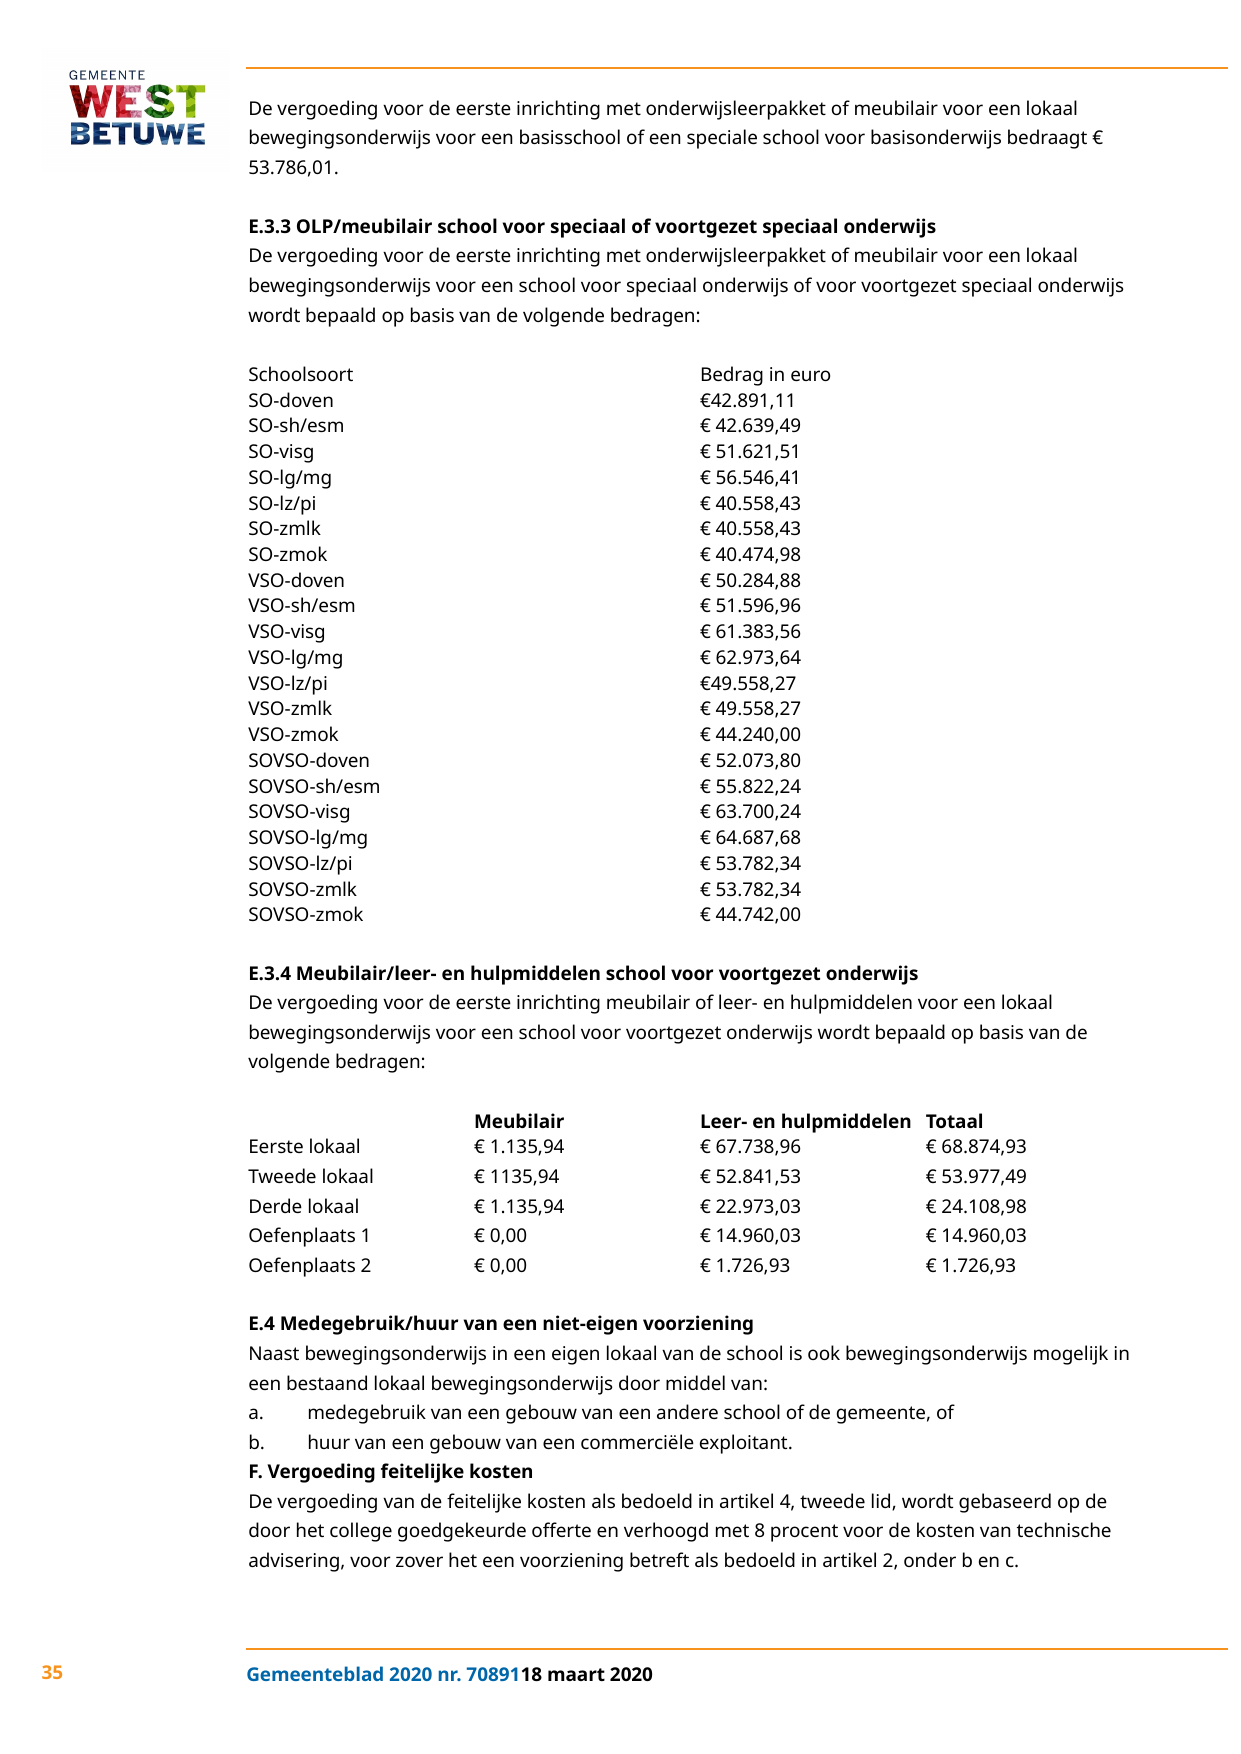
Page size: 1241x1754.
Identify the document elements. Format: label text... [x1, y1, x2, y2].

table_cell € 44.742,00 [700, 901, 1152, 927]
table_header Leer- en hulpmiddelen [700, 1108, 926, 1134]
table_cell SO-lg/mg [248, 464, 700, 490]
table_cell SO-lz/pi [248, 490, 700, 516]
table_header Bedrag in euro [700, 361, 1152, 387]
table_cell € 62.973,64 [700, 644, 1152, 670]
table_cell VSO-lz/pi [248, 670, 700, 696]
table_cell € 63.700,24 [700, 799, 1152, 824]
table_cell € 53.782,34 [700, 850, 1152, 876]
table_cell € 49.558,27 [700, 696, 1152, 721]
table_cell VSO-sh/esm [248, 593, 700, 618]
table_cell € 1.135,94 € 1135,94 € 1.135,94 € 0,00 € 0,00 [474, 1134, 700, 1278]
table_cell € 40.558,43 [700, 490, 1152, 516]
table_cell SO-zmlk [248, 516, 700, 541]
table_cell €42.891,11 [700, 387, 1152, 413]
table_cell SOVSO-doven [248, 747, 700, 773]
text Naast bewegingsonderwijs in een eigen lokaal van de school is ook bewegingsonderwijs mogelijk in een bestaand lokaal bewegingsonderwijs door middel van: [248, 1340, 1152, 1396]
table_cell € 53.782,34 [700, 876, 1152, 901]
list medegebruik van een gebouw van een andere school of de gemeente, of [248, 1399, 1152, 1425]
text De vergoeding voor de eerste inrichting meubilair of leer- en hulpmiddelen voor een lokaal bewegingsonderwijs voor een school voor voortgezet onderwijs wordt bepaald op basis van de volgende bedragen: [248, 989, 1152, 1074]
table_cell SOVSO-zmok [248, 901, 700, 927]
table_cell € 56.546,41 [700, 464, 1152, 490]
table_cell SOVSO-lz/pi [248, 850, 700, 876]
table_cell € 67.738,96 € 52.841,53 € 22.973,03 € 14.960,03 € 1.726,93 [700, 1134, 926, 1278]
text F. Vergoeding feitelijke kosten [248, 1458, 1152, 1484]
table_cell SO-doven [248, 387, 700, 413]
table_cell € 52.073,80 [700, 747, 1152, 773]
text E.3.4 Meubilair/leer- en hulpmiddelen school voor voortgezet onderwijs [248, 960, 1152, 986]
table_cell € 61.383,56 [700, 619, 1152, 644]
text E.3.3 OLP/meubilair school voor speciaal of voortgezet speciaal onderwijs [248, 213, 1152, 239]
picture [41, 47, 231, 172]
table_cell SOVSO-lg/mg [248, 824, 700, 850]
table_cell € 42.639,49 [700, 413, 1152, 438]
table_cell SOVSO-zmlk [248, 876, 700, 901]
table_cell VSO-zmok [248, 721, 700, 747]
table_header [248, 1108, 474, 1134]
table_cell VSO-visg [248, 619, 700, 644]
text De vergoeding voor de eerste inrichting met onderwijsleerpakket of meubilair voor een lokaal bewegingsonderwijs voor een school voor speciaal onderwijs of voor voortgezet speciaal onderwijs wordt bepaald op basis van de volgende bedragen: [248, 243, 1152, 328]
table_cell € 68.874,93 € 53.977,49 € 24.108,98 € 14.960,03 € 1.726,93 [926, 1134, 1152, 1278]
table_cell Eerste lokaal Tweede lokaal Derde lokaal Oefenplaats 1 Oefenplaats 2 [248, 1134, 474, 1278]
table_header Totaal [926, 1108, 1152, 1134]
table_cell € 51.621,51 [700, 438, 1152, 464]
table_cell VSO-zmlk [248, 696, 700, 721]
table_cell € 50.284,88 [700, 567, 1152, 593]
list huur van een gebouw van een commerciële exploitant. [248, 1429, 1152, 1455]
table_cell € 40.558,43 [700, 516, 1152, 541]
table_cell €49.558,27 [700, 670, 1152, 696]
table_cell € 40.474,98 [700, 541, 1152, 567]
table_cell SO-visg [248, 438, 700, 464]
table_cell SO-sh/esm [248, 413, 700, 438]
table_cell VSO-doven [248, 567, 700, 593]
text De vergoeding voor de eerste inrichting met onderwijsleerpakket of meubilair voor een lokaal bewegingsonderwijs voor een basisschool of een speciale school voor basisonderwijs bedraagt € 53.786,01. [248, 95, 1152, 180]
table_cell SOVSO-visg [248, 799, 700, 824]
table_cell VSO-lg/mg [248, 644, 700, 670]
table_header Schoolsoort [248, 361, 700, 387]
table_cell SOVSO-sh/esm [248, 773, 700, 798]
table_header Meubilair [474, 1108, 700, 1134]
table_cell € 51.596,96 [700, 593, 1152, 618]
table_cell € 44.240,00 [700, 721, 1152, 747]
table_cell € 64.687,68 [700, 824, 1152, 850]
text E.4 Medegebruik/huur van een niet-eigen voorziening [248, 1311, 1152, 1336]
table_cell SO-zmok [248, 541, 700, 567]
text De vergoeding van de feitelijke kosten als bedoeld in artikel 4, tweede lid, wordt gebaseerd op de door het college goedgekeurde offerte en verhoogd met 8 procent voor de kosten van technische advisering, voor zover het een voorziening betreft als bedoeld in artikel 2, onder b en c. [248, 1488, 1152, 1573]
table_cell € 55.822,24 [700, 773, 1152, 798]
